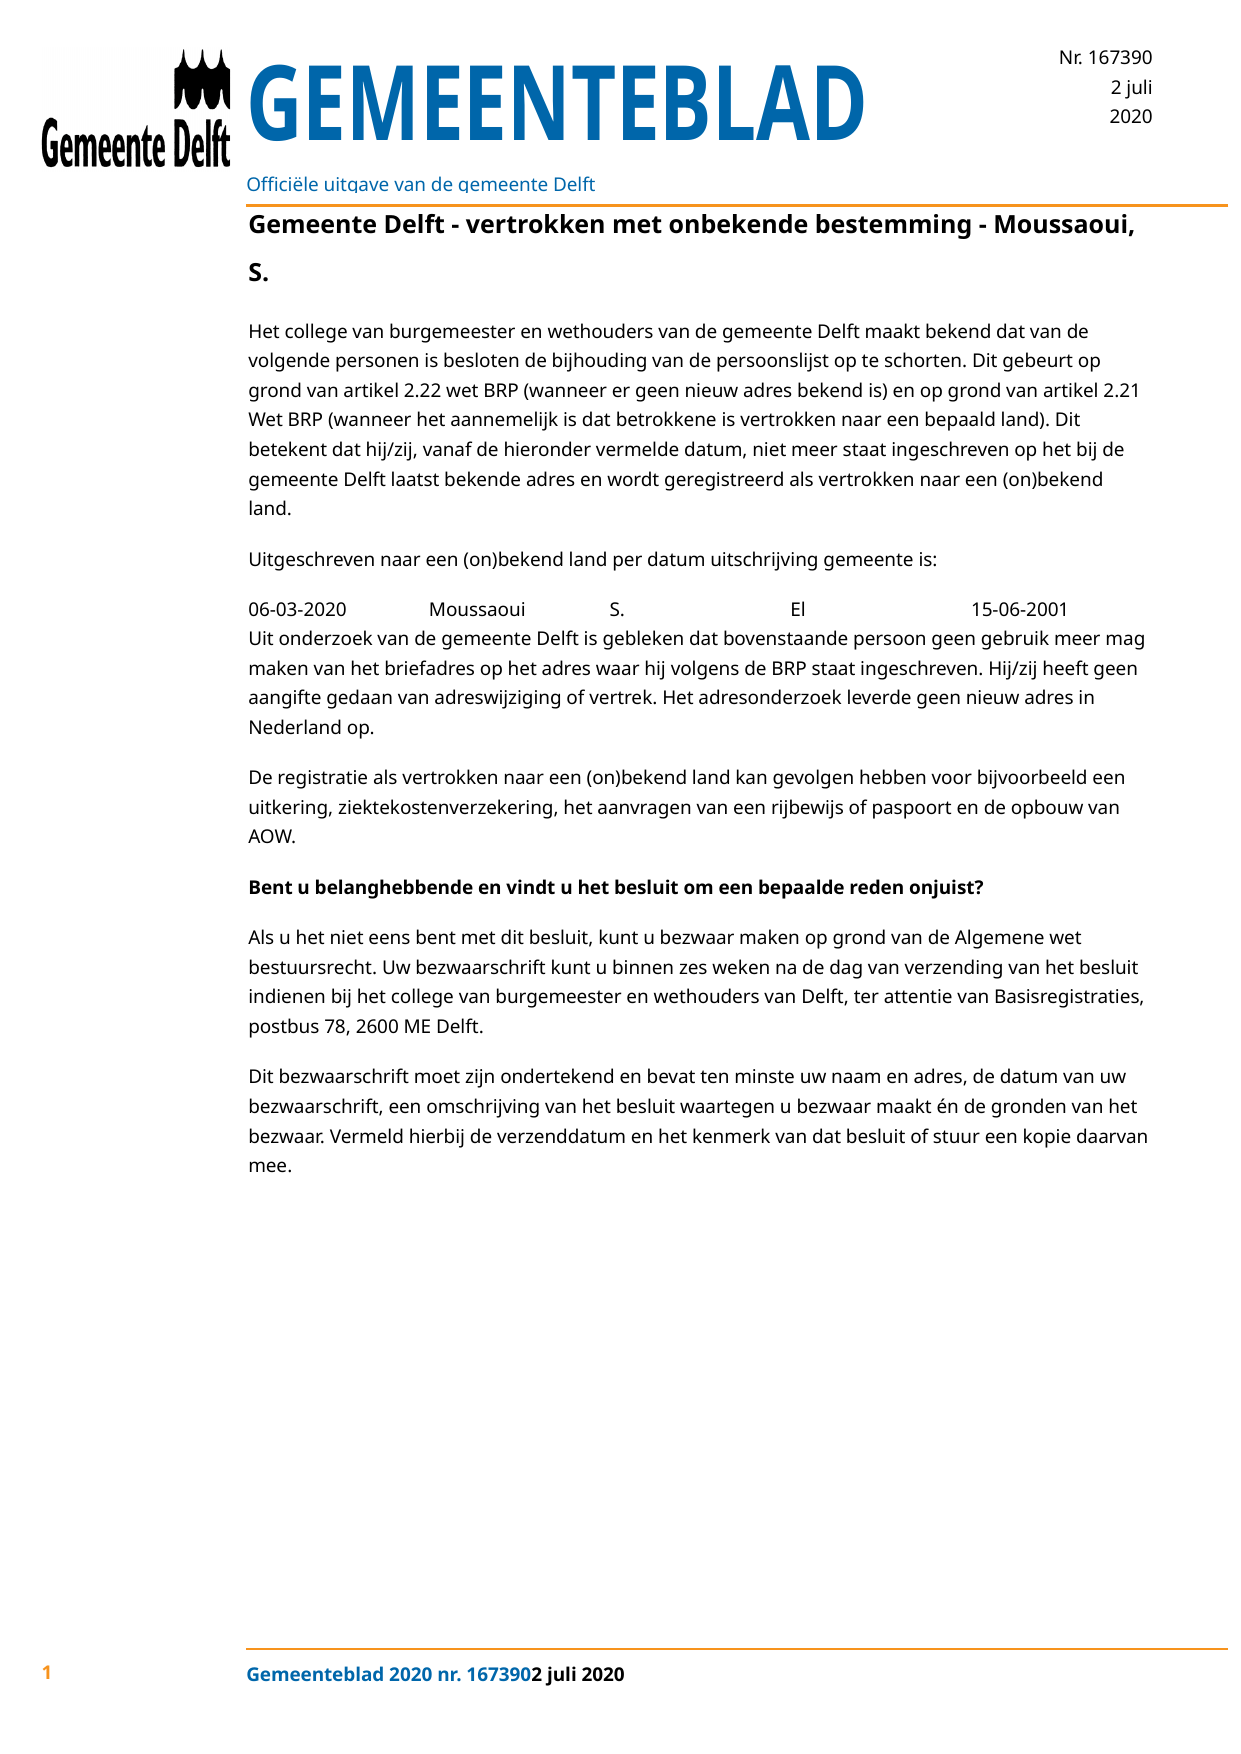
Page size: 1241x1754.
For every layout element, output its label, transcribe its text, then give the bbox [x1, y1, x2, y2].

text Uit onderzoek van de gemeente Delft is gebleken dat bovenstaande persoon geen gebruik meer mag maken van het briefadres op het adres waar hij volgens de BRP staat ingeschreven. Hij/zij heeft geen aangifte gedaan van adreswijziging of vertrek. Het adresonderzoek leverde geen nieuw adres in Nederland op. [248, 625, 1152, 740]
text Gemeente Delft - vertrokken met onbekende bestemming - Moussaoui, S. [248, 207, 1152, 288]
table_header 15-06-2001 [971, 596, 1152, 622]
picture [41, 47, 231, 172]
table_header Moussaoui [429, 596, 609, 622]
text Het college van burgemeester en wethouders van de gemeente Delft maakt bekend dat van de volgende personen is besloten de bijhouding van de persoonslijst op te schorten. Dit gebeurt op grond van artikel 2.22 wet BRP (wanneer er geen nieuw adres bekend is) en op grond van artikel 2.21 Wet BRP (wanneer het aannemelijk is dat betrokkene is vertrokken naar een bepaald land). Dit betekent dat hij/zij, vanaf de hieronder vermelde datum, niet meer staat ingeschreven op het bij de gemeente Delft laatst bekende adres en wordt geregistreerd als vertrokken naar een (on)bekend land. [248, 318, 1152, 521]
text Bent u belanghebbende en vindt u het besluit om een bepaalde reden onjuist? [248, 874, 1152, 900]
table_header El [790, 596, 971, 622]
table_header S. [609, 596, 790, 622]
text De registratie als vertrokken naar een (on)bekend land kan gevolgen hebben voor bijvoorbeeld een uitkering, ziektekostenverzekering, het aanvragen van een rijbewijs of paspoort en de opbouw van AOW. [248, 764, 1152, 849]
table_header 06-03-2020 [248, 596, 429, 622]
text Uitgeschreven naar een (on)bekend land per datum uitschrijving gemeente is: [248, 546, 1152, 572]
text Als u het niet eens bent met dit besluit, kunt u bezwaar maken op grond van de Algemene wet bestuursrecht. Uw bezwaarschrift kunt u binnen zes weken na de dag van verzending van het besluit indienen bij het college van burgemeester en wethouders van Delft, ter attentie van Basisregistraties, postbus 78, 2600 ME Delft. [248, 924, 1152, 1039]
text Dit bezwaarschrift moet zijn ondertekend en bevat ten minste uw naam en adres, de datum van uw bezwaarschrift, een omschrijving van het besluit waartegen u bezwaar maakt én de gronden van het bezwaar. Vermeld hierbij de verzenddatum en het kenmerk van dat besluit of stuur een kopie daarvan mee. [248, 1064, 1152, 1178]
